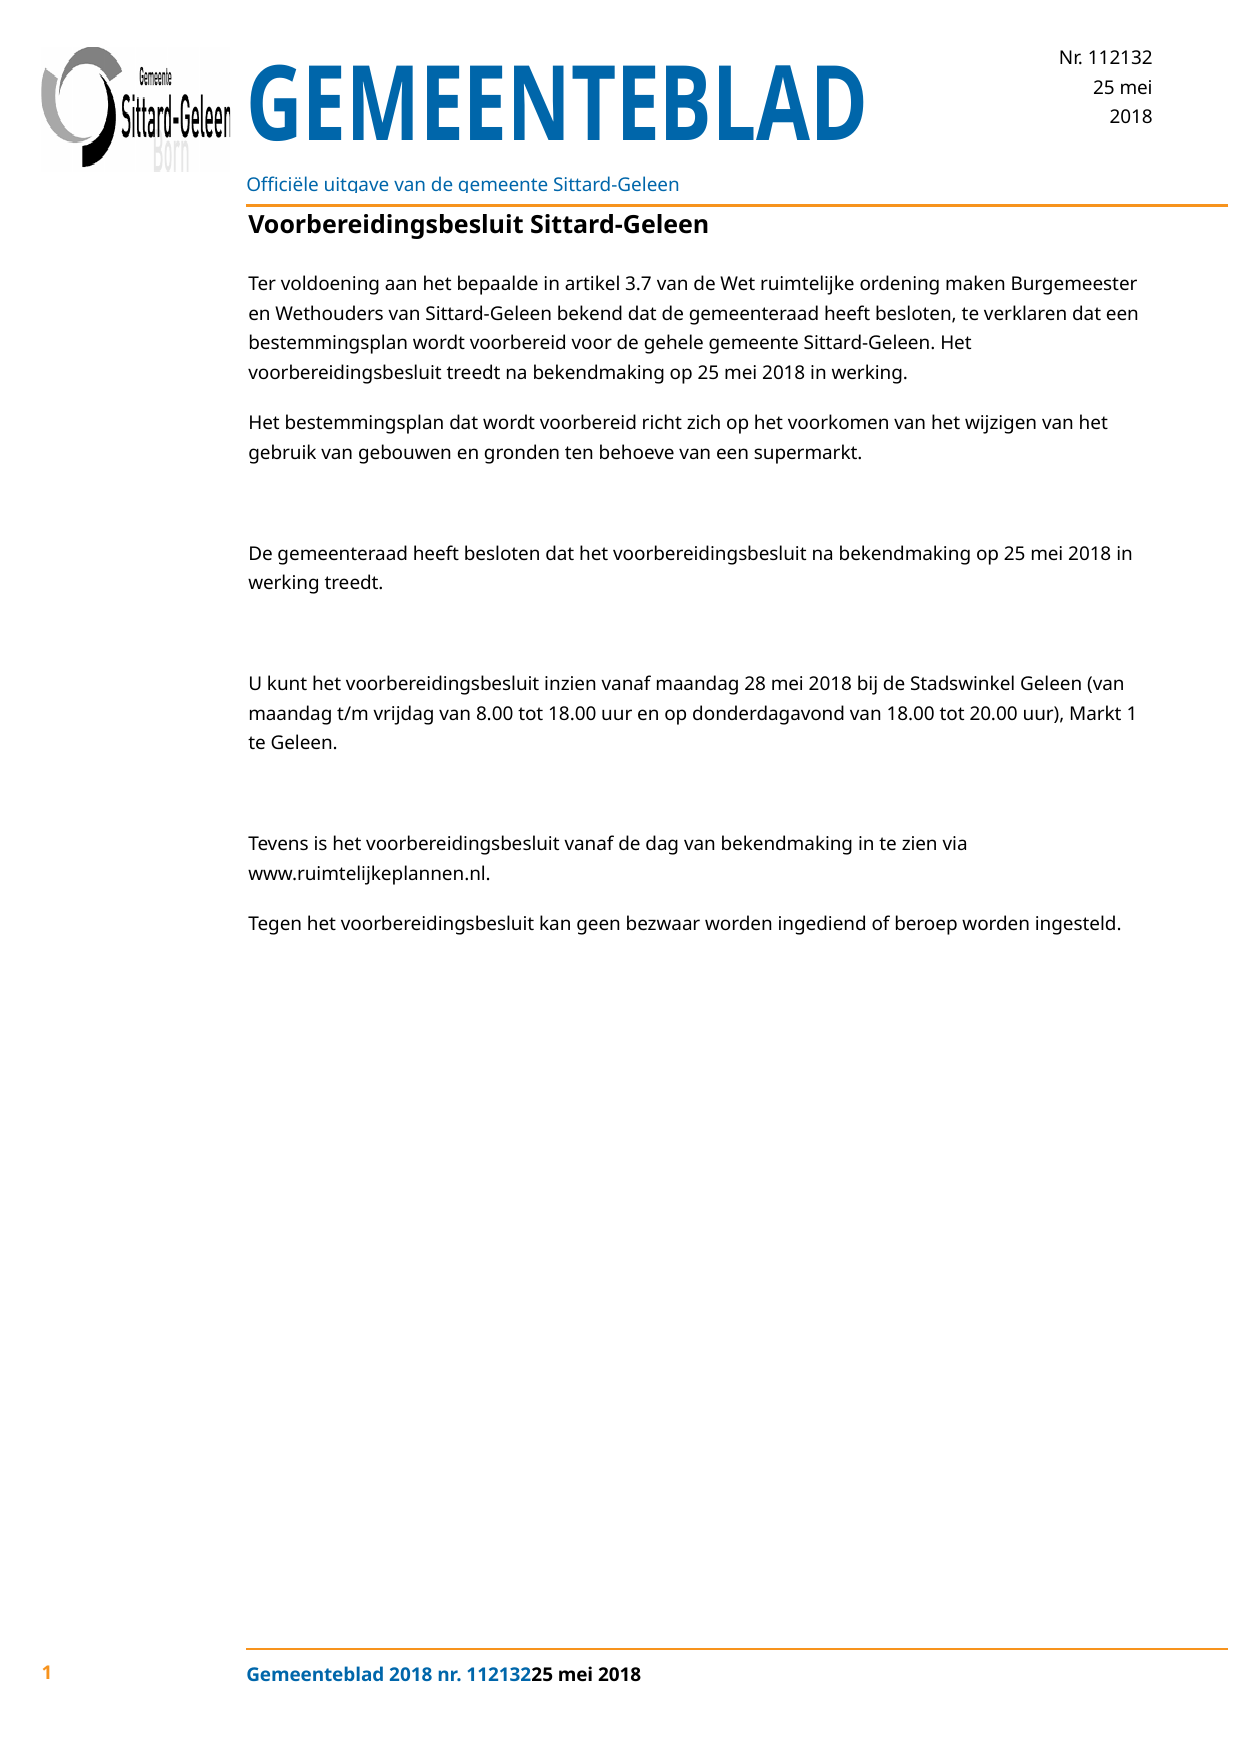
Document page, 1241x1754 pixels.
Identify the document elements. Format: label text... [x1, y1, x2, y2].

text Het bestemmingsplan dat wordt voorbereid richt zich op het voorkomen van het wijzigen van het gebruik van gebouwen en gronden ten behoeve van een supermarkt. [248, 409, 1152, 465]
text U kunt het voorbereidingsbesluit inzien vanaf maandag 28 mei 2018 bij de Stadswinkel Geleen (van maandag t/m vrijdag van 8.00 tot 18.00 uur en op donderdagavond van 18.00 tot 20.00 uur), Markt 1 te Geleen. [248, 670, 1152, 755]
text Voorbereidingsbesluit Sittard-Geleen [248, 207, 1152, 241]
text Tevens is het voorbereidingsbesluit vanaf de dag van bekendmaking in te zien via www.ruimtelijkeplannen.nl. [248, 830, 1152, 886]
text Ter voldoening aan het bepaalde in artikel 3.7 van de Wet ruimtelijke ordening maken Burgemeester en Wethouders van Sittard-Geleen bekend dat de gemeenteraad heeft besloten, te verklaren dat een bestemmingsplan wordt voorbereid voor de gehele gemeente Sittard-Geleen. Het voorbereidingsbesluit treedt na bekendmaking op 25 mei 2018 in werking. [248, 270, 1152, 385]
text Tegen het voorbereidingsbesluit kan geen bezwaar worden ingediend of beroep worden ingesteld. [248, 910, 1152, 936]
text De gemeenteraad heeft besloten dat het voorbereidingsbesluit na bekendmaking op 25 mei 2018 in werking treedt. [248, 540, 1152, 595]
picture [41, 47, 231, 172]
